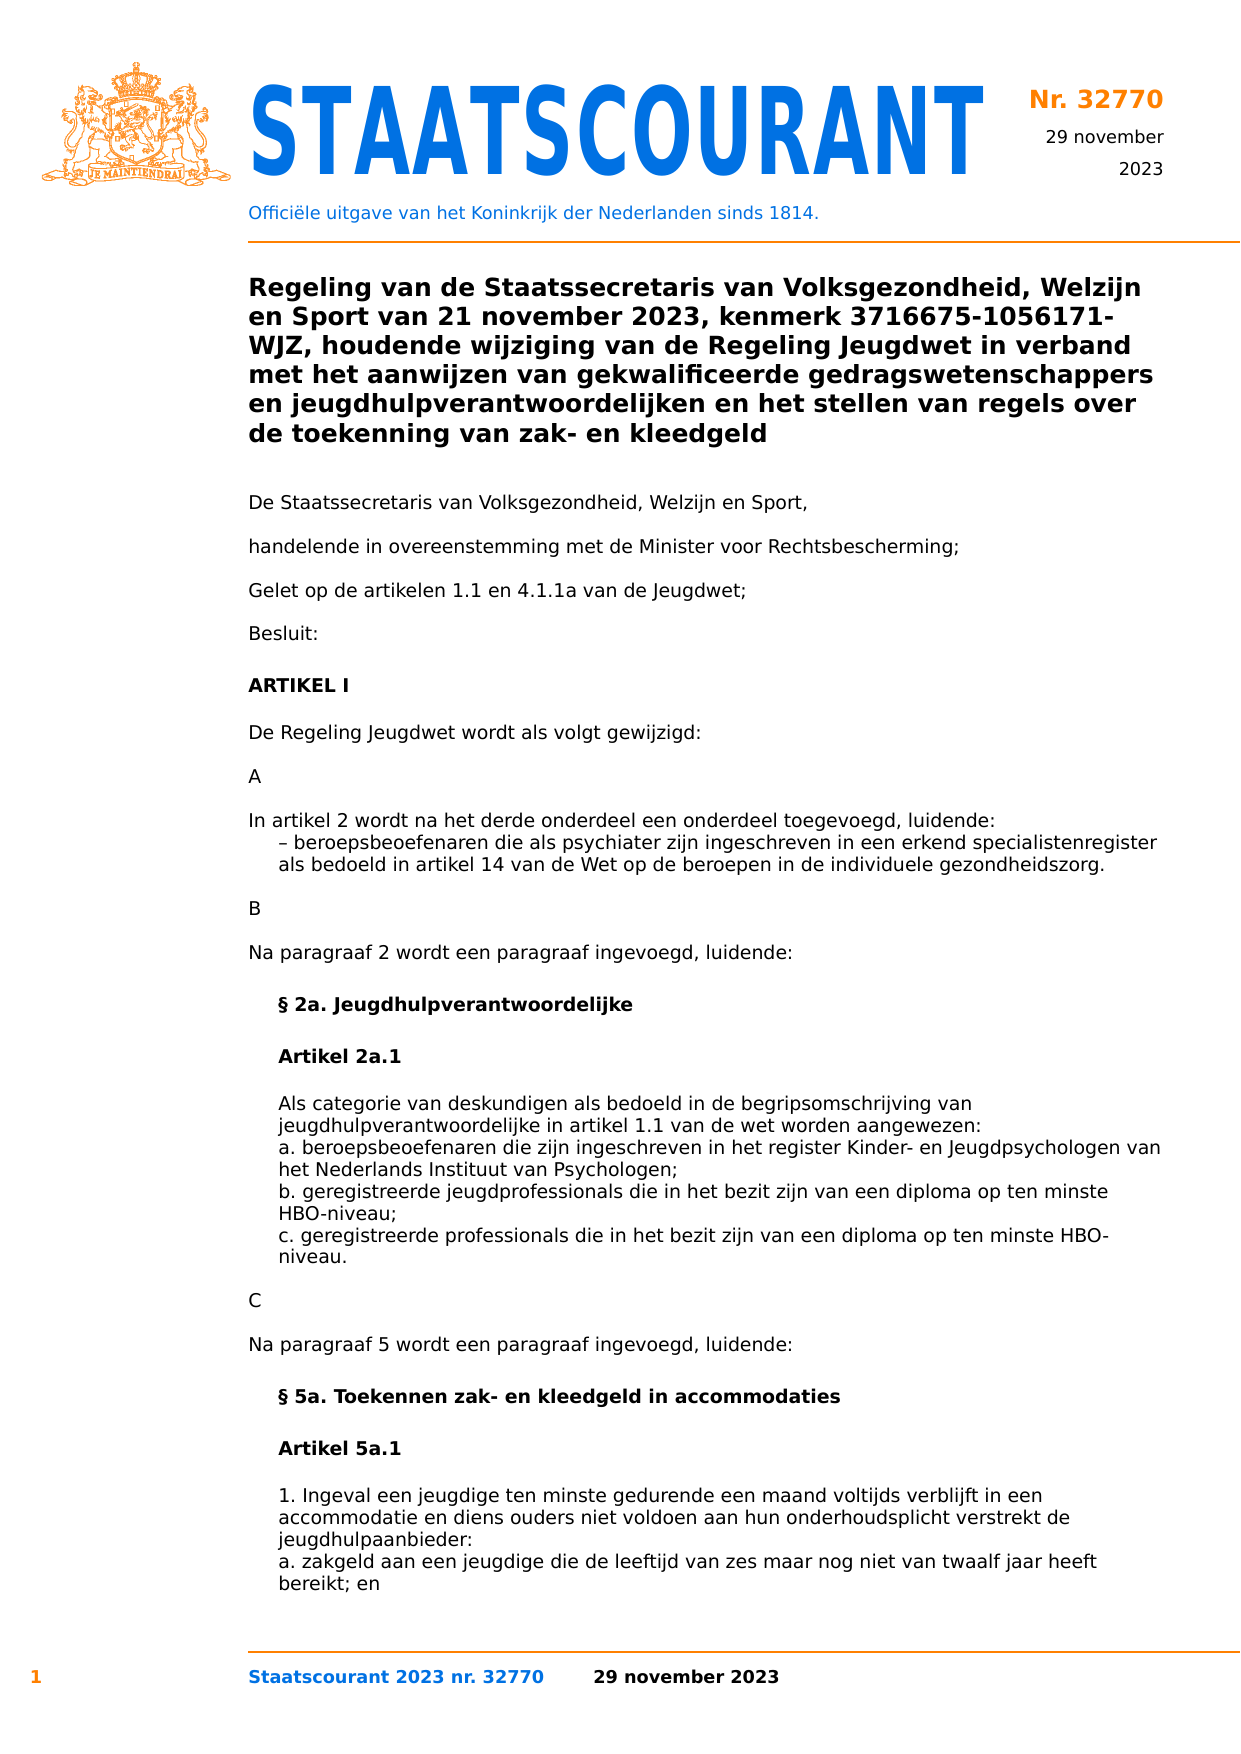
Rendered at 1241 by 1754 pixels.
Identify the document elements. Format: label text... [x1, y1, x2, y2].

subtitle § 5a. Toekennen zak- en kleedgeld in accommodaties [278, 1386, 1163, 1408]
table_header Nr. 32770 [998, 62, 1240, 121]
table_cell 2023 [998, 153, 1240, 203]
picture [41, 62, 231, 186]
text De Regeling Jeugdwet wordt als volgt gewijzigd: [248, 722, 1163, 744]
table_cell Officiële uitgave van het Koninkrijk der Nederlanden sinds 1814. [248, 203, 1240, 241]
table_cell 29 november [998, 121, 1240, 153]
text handelende in overeenstemming met de Minister voor Rechtsbescherming; [248, 536, 1163, 558]
text Gelet op de artikelen 1.1 en 4.1.1a van de Jeugdwet; [248, 579, 1163, 601]
subtitle § 2a. Jeugdhulpverantwoordelijke [278, 994, 1163, 1016]
text 1. Ingeval een jeugdige ten minste gedurende een maand voltijds verblijft in een accommodatie en diens ouders niet voldoen aan hun onderhoudsplicht verstrekt de jeugdhulpaanbieder: [278, 1485, 1163, 1551]
text De Staatssecretaris van Volksgezondheid, Welzijn en Sport, [248, 492, 1163, 514]
text Besluit: [248, 623, 1163, 645]
text Als categorie van deskundigen als bedoeld in de begripsomschrijving van jeugdhulpverantwoordelijke in artikel 1.1 van de wet worden aangewezen: [278, 1093, 1163, 1137]
subtitle Regeling van de Staatssecretaris van Volksgezondheid, Welzijn en Sport van 21 november 2023, kenmerk 3716675-1056171-WJZ, houdende wijziging van de Regeling Jeugdwet in verband met het aanwijzen van gekwalificeerde gedragswetenschappers en jeugdhulpverantwoordelijken en het stellen van regels over de toekenning van zak- en kleedgeld [248, 273, 1163, 448]
subtitle ARTIKEL I [248, 675, 1163, 697]
text a. beroepsbeoefenaren die zijn ingeschreven in het register Kinder- en Jeugdpsychologen van het Nederlands Instituut van Psychologen; [278, 1137, 1163, 1181]
text c. geregistreerde professionals die in het bezit zijn van een diploma op ten minste HBO-niveau. [278, 1224, 1163, 1268]
table_header STAATSCOURANT [248, 62, 998, 203]
text A [248, 766, 1163, 788]
text In artikel 2 wordt na het derde onderdeel een onderdeel toegevoegd, luidende: [248, 810, 1163, 832]
subtitle Artikel 2a.1 [278, 1046, 1163, 1068]
text b. geregistreerde jeugdprofessionals die in het bezit zijn van een diploma op ten minste HBO-niveau; [278, 1181, 1163, 1224]
text C [248, 1290, 1163, 1312]
subtitle Artikel 5a.1 [278, 1438, 1163, 1460]
text – beroepsbeoefenaren die als psychiater zijn ingeschreven in een erkend specialistenregister als bedoeld in artikel 14 van de Wet op de beroepen in de individuele gezondheidszorg. [278, 832, 1163, 876]
text Na paragraaf 5 wordt een paragraaf ingevoegd, luidende: [248, 1334, 1163, 1356]
table_header [25, 62, 248, 241]
text a. zakgeld aan een jeugdige die de leeftijd van zes maar nog niet van twaalf jaar heeft bereikt; en [278, 1551, 1163, 1595]
text Na paragraaf 2 wordt een paragraaf ingevoegd, luidende: [248, 942, 1163, 964]
text B [248, 898, 1163, 920]
